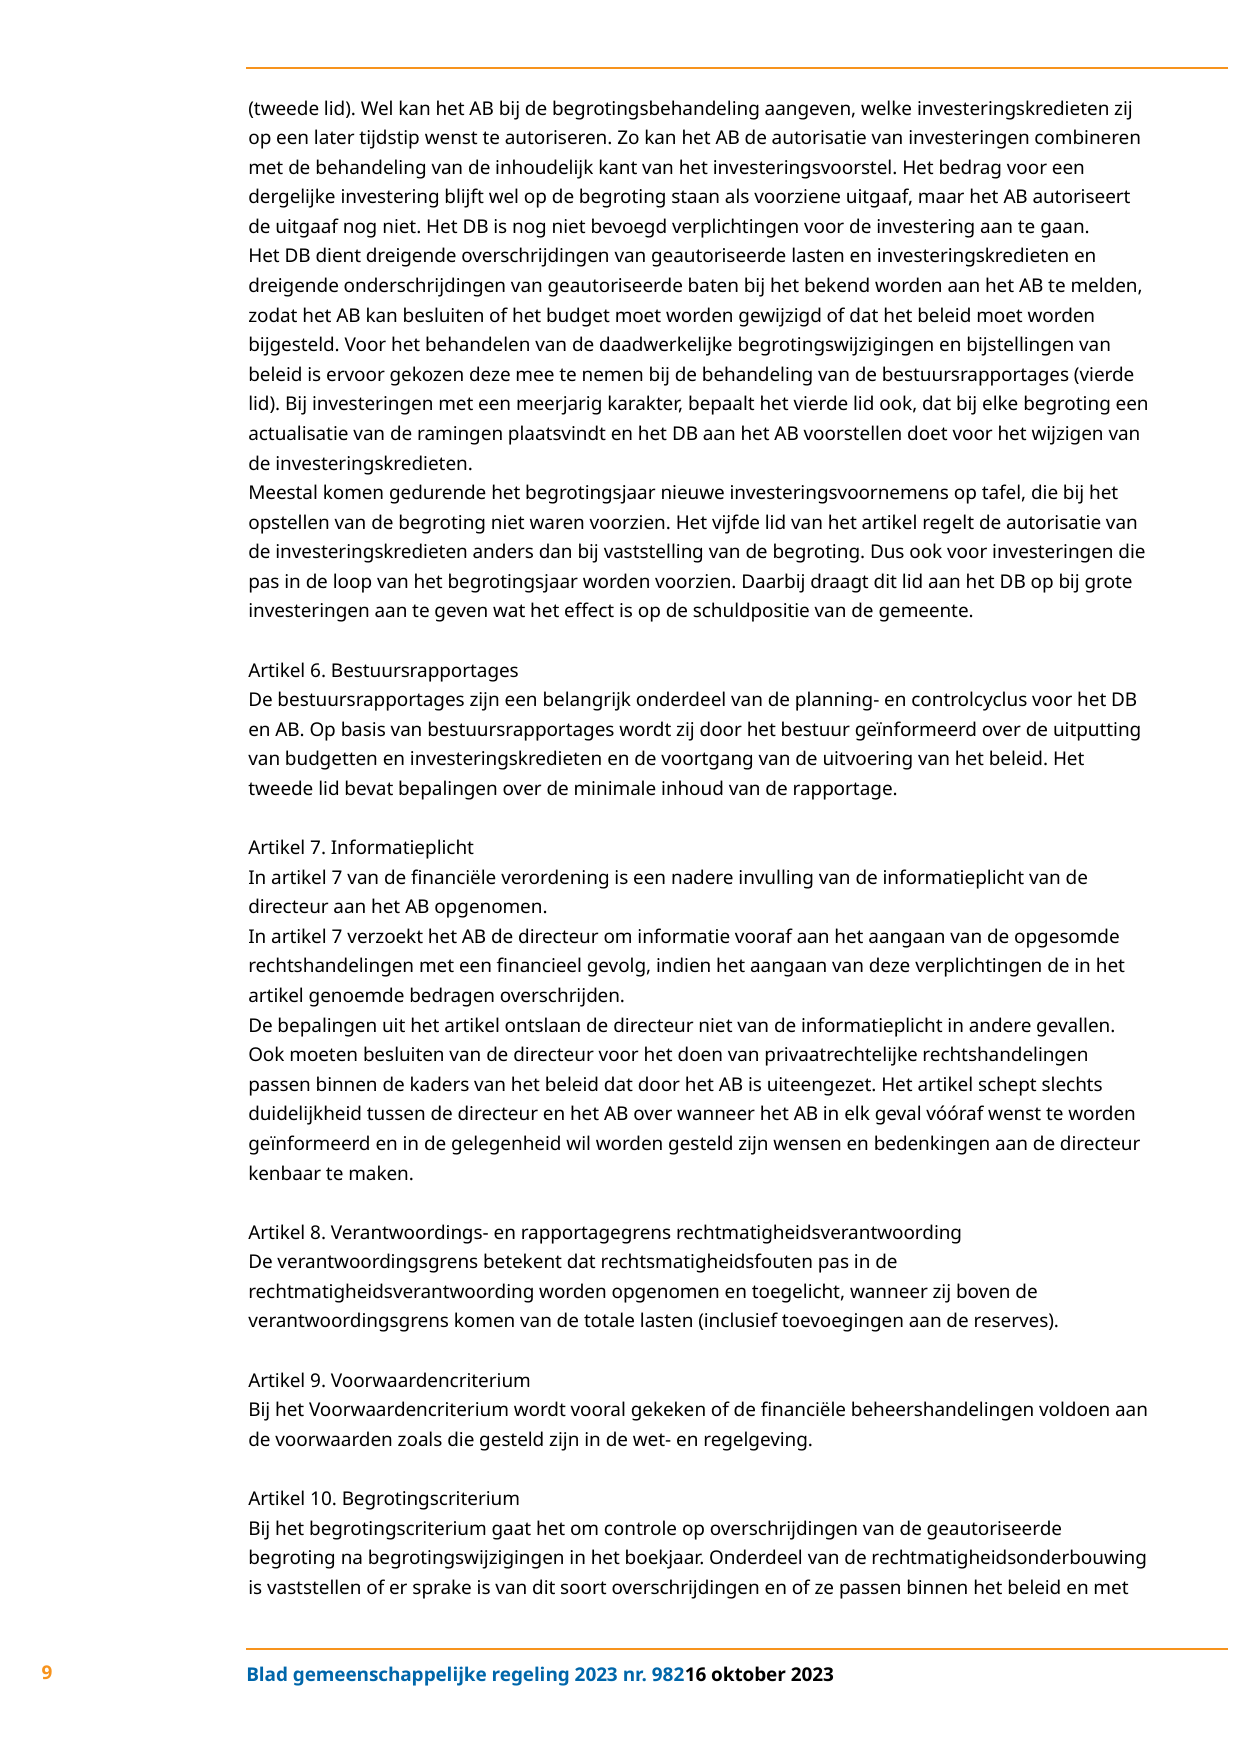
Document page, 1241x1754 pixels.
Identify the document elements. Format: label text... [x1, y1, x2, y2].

text Artikel 8. Verantwoordings- en rapportagegrens rechtmatigheidsverantwoording [248, 1219, 1152, 1245]
text Artikel 7. Informatieplicht [248, 834, 1152, 860]
text Het DB dient dreigende overschrijdingen van geautoriseerde lasten en investeringskredieten en dreigende onderschrijdingen van geautoriseerde baten bij het bekend worden aan het AB te melden, zodat het AB kan besluiten of het budget moet worden gewijzigd of dat het beleid moet worden bijgesteld. Voor het behandelen van de daadwerkelijke begrotingswijzigingen en bijstellingen van beleid is ervoor gekozen deze mee te nemen bij de behandeling van de bestuursrapportages (vierde lid). Bij investeringen met een meerjarig karakter, bepaalt het vierde lid ook, dat bij elke begroting een actualisatie van de ramingen plaatsvindt en het DB aan het AB voorstellen doet voor het wijzigen van de investeringskredieten. [248, 243, 1152, 476]
text Bij het Voorwaardencriterium wordt vooral gekeken of de financiële beheershandelingen voldoen aan de voorwaarden zoals die gesteld zijn in de wet- en regelgeving. [248, 1396, 1152, 1452]
text Artikel 6. Bestuursrapportages [248, 657, 1152, 683]
text Meestal komen gedurende het begrotingsjaar nieuwe investeringsvoornemens op tafel, die bij het opstellen van de begroting niet waren voorzien. Het vijfde lid van het artikel regelt de autorisatie van de investeringskredieten anders dan bij vaststelling van de begroting. Dus ook voor investeringen die pas in de loop van het begrotingsjaar worden voorzien. Daarbij draagt dit lid aan het DB op bij grote investeringen aan te geven wat het effect is op de schuldpositie van de gemeente. [248, 479, 1152, 623]
text In artikel 7 verzoekt het AB de directeur om informatie vooraf aan het aangaan van de opgesomde rechtshandelingen met een financieel gevolg, indien het aangaan van deze verplichtingen de in het artikel genoemde bedragen overschrijden. [248, 923, 1152, 1008]
text De bepalingen uit het artikel ontslaan de directeur niet van de informatieplicht in andere gevallen. [248, 1012, 1152, 1038]
text Bij het begrotingscriterium gaat het om controle op overschrijdingen van de geautoriseerde begroting na begrotingswijzigingen in het boekjaar. Onderdeel van de rechtmatigheidsonderbouwing is vaststellen of er sprake is van dit soort overschrijdingen en of ze passen binnen het beleid en met [248, 1515, 1152, 1600]
text Ook moeten besluiten van de directeur voor het doen van privaatrechtelijke rechtshandelingen passen binnen de kaders van het beleid dat door het AB is uiteengezet. Het artikel schept slechts duidelijkheid tussen de directeur en het AB over wanneer het AB in elk geval vóóraf wenst te worden geïnformeerd en in de gelegenheid wil worden gesteld zijn wensen en bedenkingen aan de directeur kenbaar te maken. [248, 1041, 1152, 1186]
text De bestuursrapportages zijn een belangrijk onderdeel van de planning- en controlcyclus voor het DB en AB. Op basis van bestuursrapportages wordt zij door het bestuur geïnformeerd over de uitputting van budgetten en investeringskredieten en de voortgang van de uitvoering van het beleid. Het tweede lid bevat bepalingen over de minimale inhoud van de rapportage. [248, 686, 1152, 801]
text Artikel 10. Begrotingscriterium [248, 1485, 1152, 1511]
text Artikel 9. Voorwaardencriterium [248, 1367, 1152, 1393]
text De verantwoordingsgrens betekent dat rechtsmatigheidsfouten pas in de rechtmatigheidsverantwoording worden opgenomen en toegelicht, wanneer zij boven de verantwoordingsgrens komen van de totale lasten (inclusief toevoegingen aan de reserves). [248, 1248, 1152, 1333]
text (tweede lid). Wel kan het AB bij de begrotingsbehandeling aangeven, welke investeringskredieten zij op een later tijdstip wenst te autoriseren. Zo kan het AB de autorisatie van investeringen combineren met de behandeling van de inhoudelijk kant van het investeringsvoorstel. Het bedrag voor een dergelijke investering blijft wel op de begroting staan als voorziene uitgaaf, maar het AB autoriseert de uitgaaf nog niet. Het DB is nog niet bevoegd verplichtingen voor de investering aan te gaan. [248, 95, 1152, 239]
picture [41, 47, 231, 172]
text In artikel 7 van de financiële verordening is een nadere invulling van de informatieplicht van de directeur aan het AB opgenomen. [248, 864, 1152, 919]
